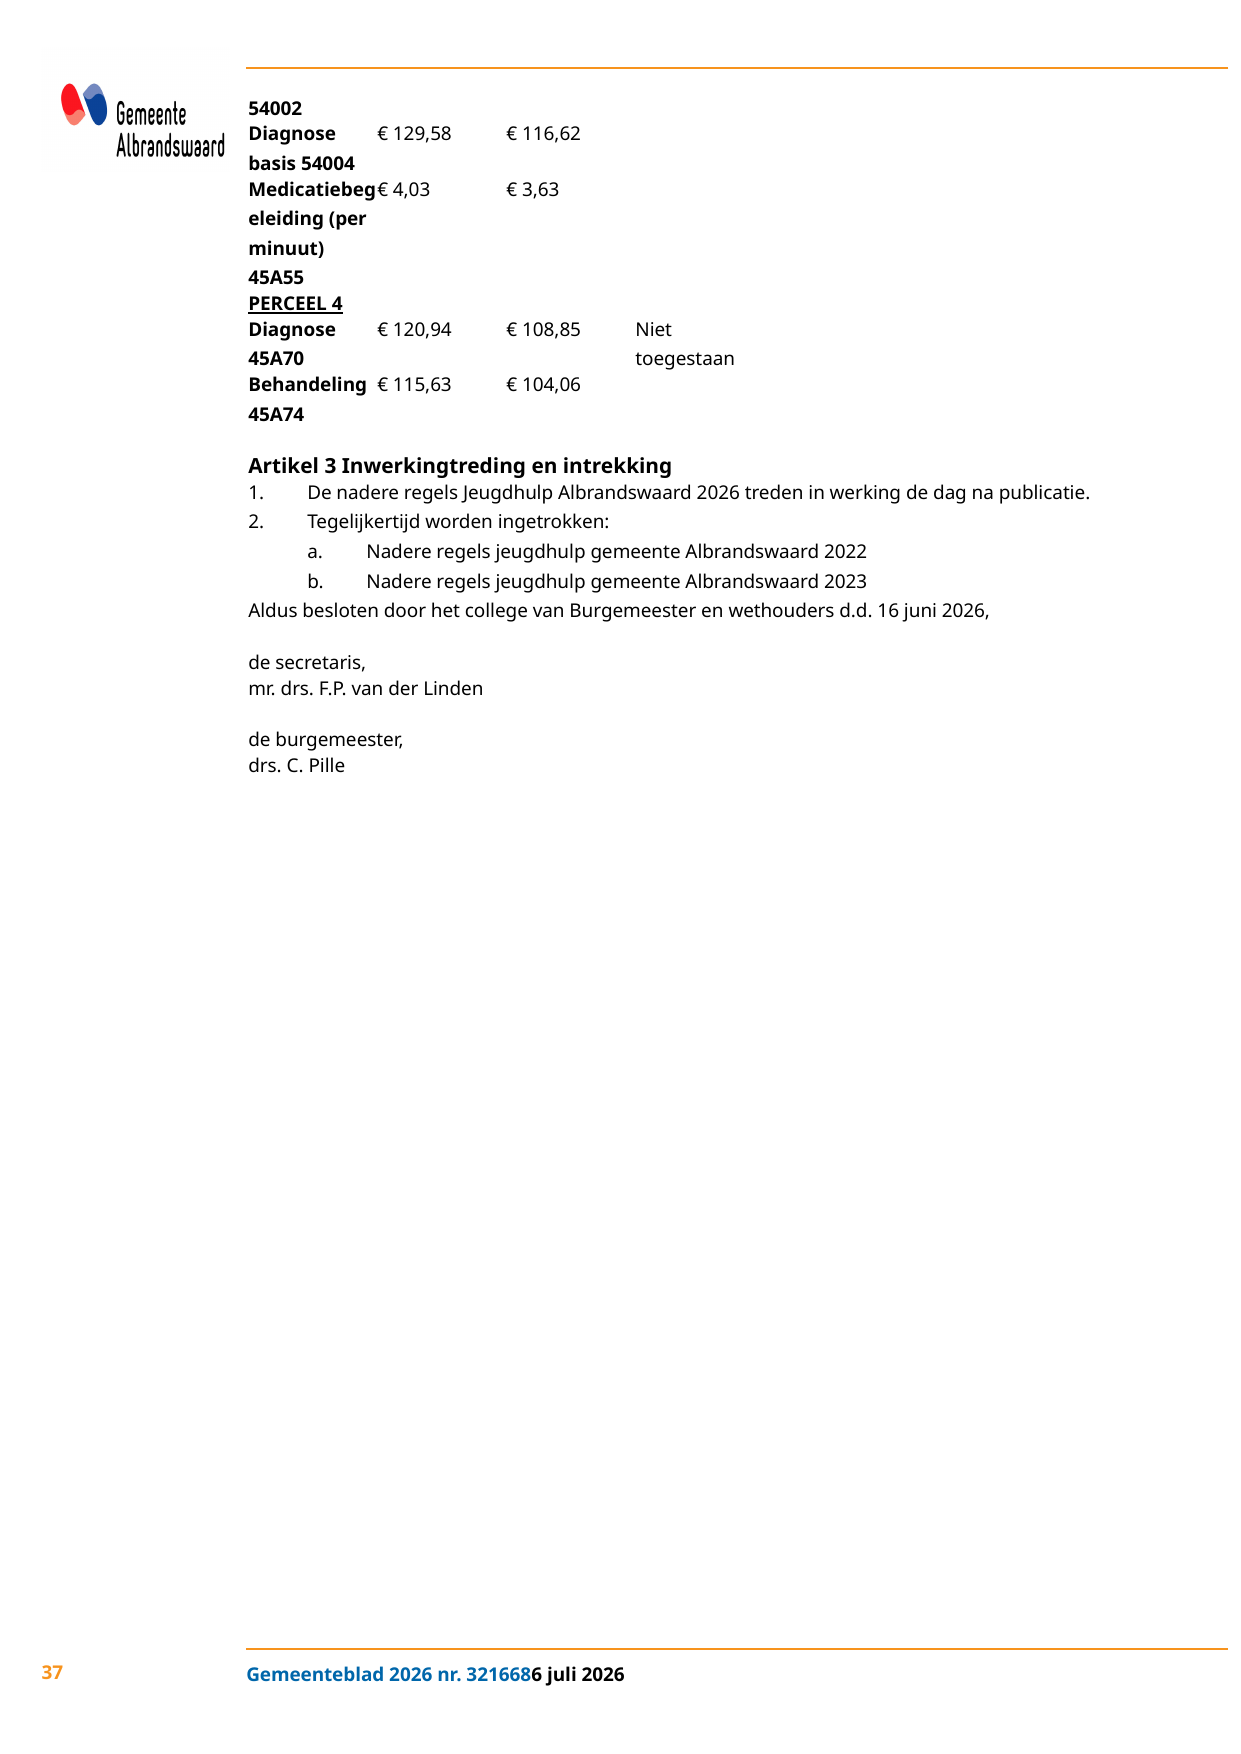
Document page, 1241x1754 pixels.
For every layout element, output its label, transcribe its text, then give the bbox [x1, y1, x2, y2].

text drs. C. Pille [248, 752, 1152, 778]
table_cell [764, 176, 893, 290]
text mr. drs. F.P. van der Linden [248, 675, 1152, 700]
table_cell [506, 95, 635, 121]
table_cell [377, 95, 506, 121]
table_cell € 4,03 [377, 176, 506, 290]
table_cell € 129,58 [377, 121, 506, 176]
table_cell [635, 121, 764, 176]
table_cell Niet toegestaan [635, 316, 764, 371]
table_cell [894, 176, 1022, 290]
table_cell [764, 290, 893, 316]
table_cell Diagnose basis 54004 [248, 121, 377, 176]
table_cell € 104,06 [506, 371, 635, 427]
list Nadere regels jeugdhulp gemeente Albrandswaard 2022 [307, 538, 1152, 564]
table_cell [635, 290, 764, 316]
picture [41, 47, 231, 172]
table_cell [894, 371, 1022, 427]
text Aldus besloten door het college van Burgemeester en wethouders d.d. 16 juni 2026, [248, 597, 1152, 623]
table_cell [894, 121, 1022, 176]
text de burgemeester, [248, 726, 1152, 752]
table_cell € 115,63 [377, 371, 506, 427]
table_cell [1023, 316, 1152, 371]
table_cell [377, 290, 506, 316]
table_cell [764, 316, 893, 371]
table_cell PERCEEL 4 [248, 290, 377, 316]
text de secretaris, [248, 649, 1152, 675]
table_cell [894, 316, 1022, 371]
list De nadere regels Jeugdhulp Albrandswaard 2026 treden in werking de dag na publicatie. [248, 479, 1152, 505]
table_cell € 120,94 [377, 316, 506, 371]
table_cell [1023, 176, 1152, 290]
table_cell [894, 290, 1022, 316]
table_cell [506, 290, 635, 316]
list Tegelijkertijd worden ingetrokken: [248, 509, 1152, 534]
table_cell € 108,85 [506, 316, 635, 371]
list Nadere regels jeugdhulp gemeente Albrandswaard 2023 [307, 568, 1152, 594]
table_cell [635, 95, 764, 121]
table_cell 54002 [248, 95, 377, 121]
table_cell [894, 95, 1022, 121]
table_cell [764, 121, 893, 176]
text Artikel 3 Inwerkingtreding en intrekking [248, 451, 1152, 479]
table_cell [1023, 95, 1152, 121]
table_cell Diagnose 45A70 [248, 316, 377, 371]
table_cell Medicatiebegeleiding (per minuut) 45A55 [248, 176, 377, 290]
table_cell € 3,63 [506, 176, 635, 290]
table_cell [1023, 371, 1152, 427]
table_cell [764, 95, 893, 121]
table_cell [1023, 121, 1152, 176]
table_cell [1023, 290, 1152, 316]
table_cell Behandeling 45A74 [248, 371, 377, 427]
table_cell [635, 176, 764, 290]
table_cell [635, 371, 764, 427]
table_cell [764, 371, 893, 427]
table_cell € 116,62 [506, 121, 635, 176]
